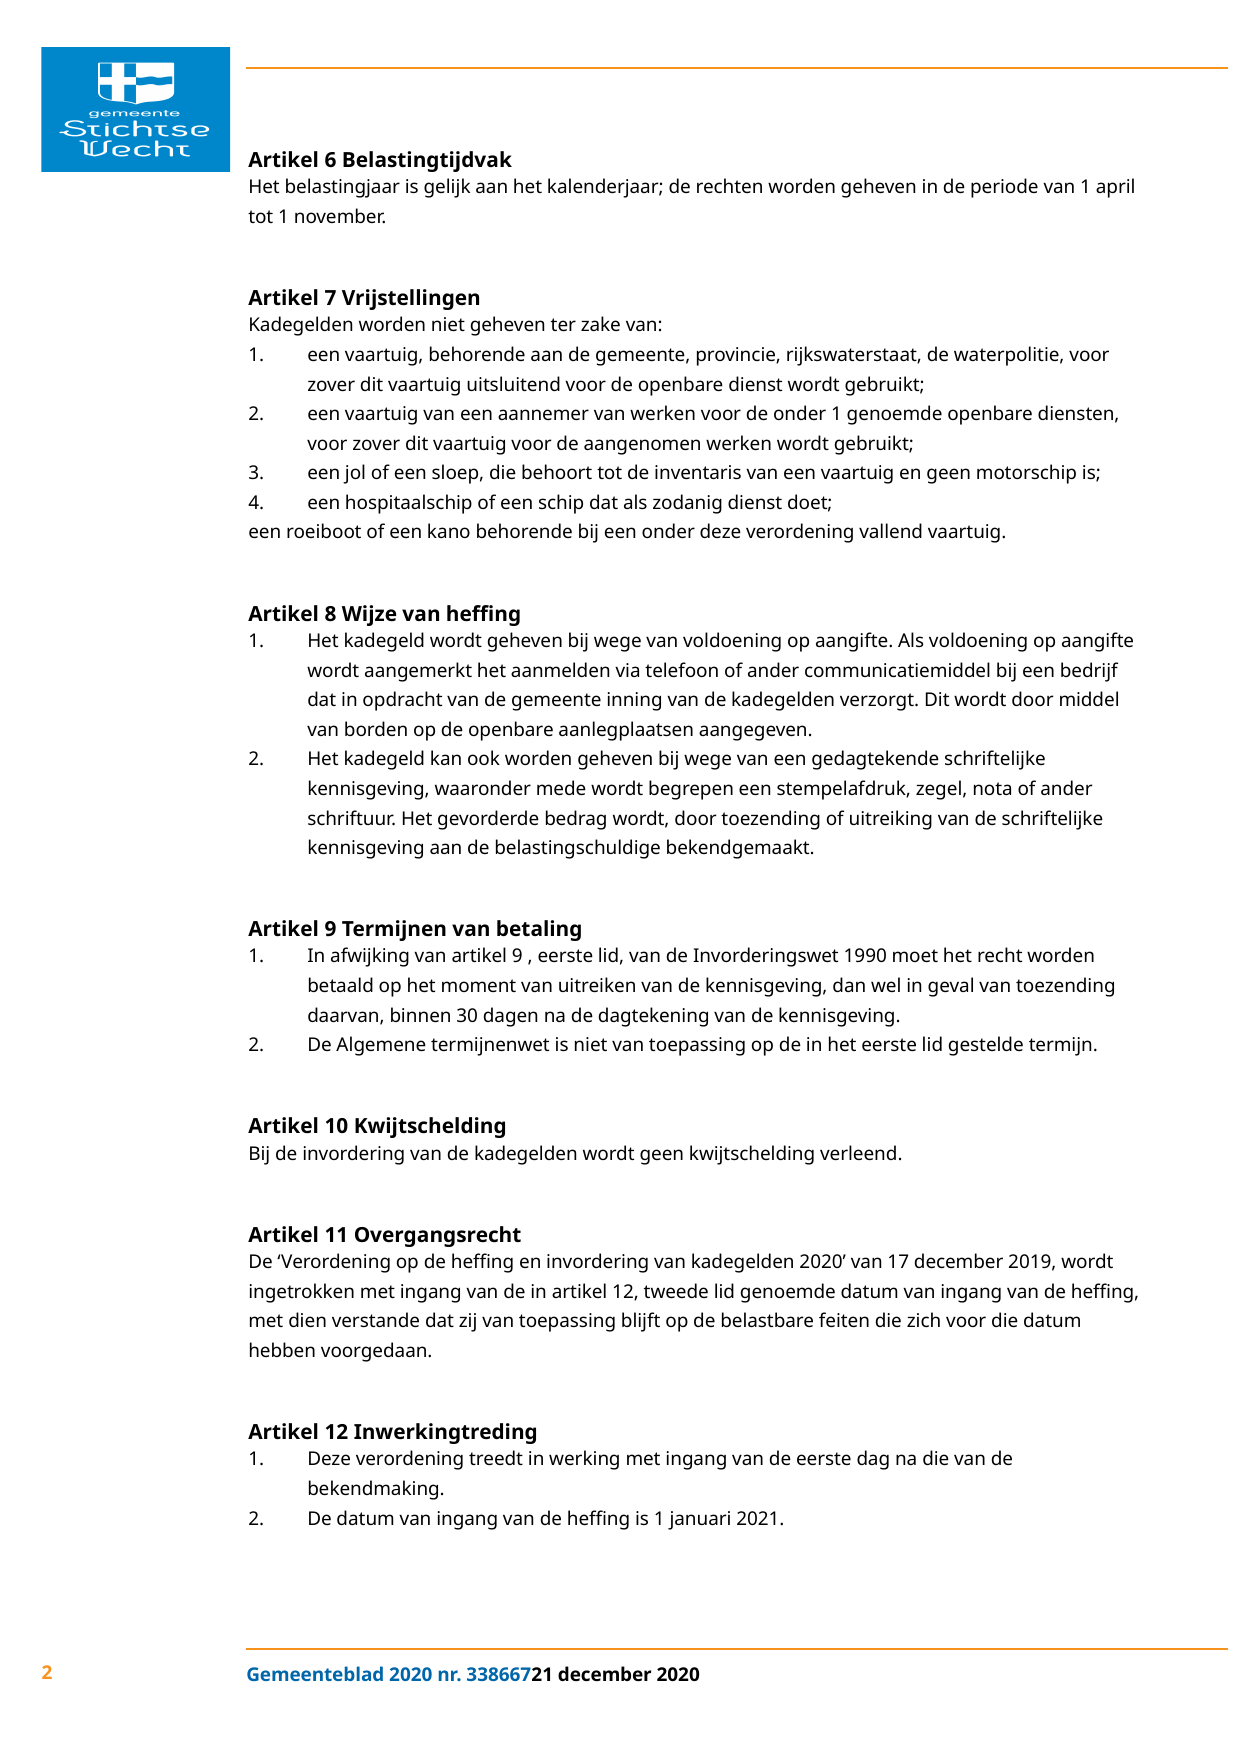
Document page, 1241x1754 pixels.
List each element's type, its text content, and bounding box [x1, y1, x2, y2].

text Artikel 9 Termijnen van betaling [248, 914, 1152, 943]
text een roeiboot of een kano behorende bij een onder deze verordening vallend vaartuig. [248, 519, 1152, 544]
text Artikel 7 Vrijstellingen [248, 283, 1152, 312]
list een vaartuig, behorende aan de gemeente, provincie, rijkswaterstaat, de waterpolitie, voor zover dit vaartuig uitsluitend voor de openbare dienst wordt gebruikt; [248, 341, 1152, 397]
text Artikel 6 Belastingtijdvak [248, 145, 1152, 174]
text Het belastingjaar is gelijk aan het kalenderjaar; de rechten worden geheven in de periode van 1 april tot 1 november. [248, 174, 1152, 229]
picture [137, 63, 174, 103]
text Bij de invordering van de kadegelden wordt geen kwijtschelding verleend. [248, 1140, 1152, 1166]
picture [99, 63, 135, 101]
text Kadegelden worden niet geheven ter zake van: [248, 312, 1152, 337]
list In afwijking van artikel 9 , eerste lid, van de Invorderingswet 1990 moet het recht worden betaald op het moment van uitreiken van de kennisgeving, dan wel in geval van toezending daarvan, binnen 30 dagen na de dagtekening van de kennisgeving. [248, 943, 1152, 1028]
text Artikel 10 Kwijtschelding [248, 1111, 1152, 1140]
text Artikel 12 Inwerkingtreding [248, 1417, 1152, 1446]
text Artikel 8 Wijze van heffing [248, 599, 1152, 627]
list een hospitaalschip of een schip dat als zodanig dienst doet; [248, 489, 1152, 515]
list Het kadegeld kan ook worden geheven bij wege van een gedagtekende schriftelijke kennisgeving, waaronder mede wordt begrepen een stempelafdruk, zegel, nota of ander schriftuur. Het gevorderde bedrag wordt, door toezending of uitreiking van de schriftelijke kennisgeving aan de belastingschuldige bekendgemaakt. [248, 746, 1152, 860]
list De datum van ingang van de heffing is 1 januari 2021. [248, 1505, 1152, 1530]
list De Algemene termijnenwet is niet van toepassing op de in het eerste lid gestelde termijn. [248, 1031, 1152, 1057]
list Het kadegeld wordt geheven bij wege van voldoening op aangifte. Als voldoening op aangifte wordt aangemerkt het aanmelden via telefoon of ander communicatiemiddel bij een bedrijf dat in opdracht van de gemeente inning van de kadegelden verzorgt. Dit wordt door middel van borden op de openbare aanlegplaatsen aangegeven. [248, 627, 1152, 742]
text De ‘Verordening op de heffing en invordering van kadegelden 2020’ van 17 december 2019, wordt ingetrokken met ingang van de in artikel 12, tweede lid genoemde datum van ingang van de heffing, met dien verstande dat zij van toepassing blijft op de belastbare feiten die zich voor die datum hebben voorgedaan. [248, 1248, 1152, 1363]
list Deze verordening treedt in werking met ingang van de eerste dag na die van de bekendmaking. [248, 1446, 1152, 1501]
text Artikel 11 Overgangsrecht [248, 1220, 1152, 1248]
list een jol of een sloep, die behoort tot de inventaris van een vaartuig en geen motorschip is; [248, 459, 1152, 485]
list een vaartuig van een aannemer van werken voor de onder 1 genoemde openbare diensten, voor zover dit vaartuig voor de aangenomen werken wordt gebruikt; [248, 400, 1152, 456]
